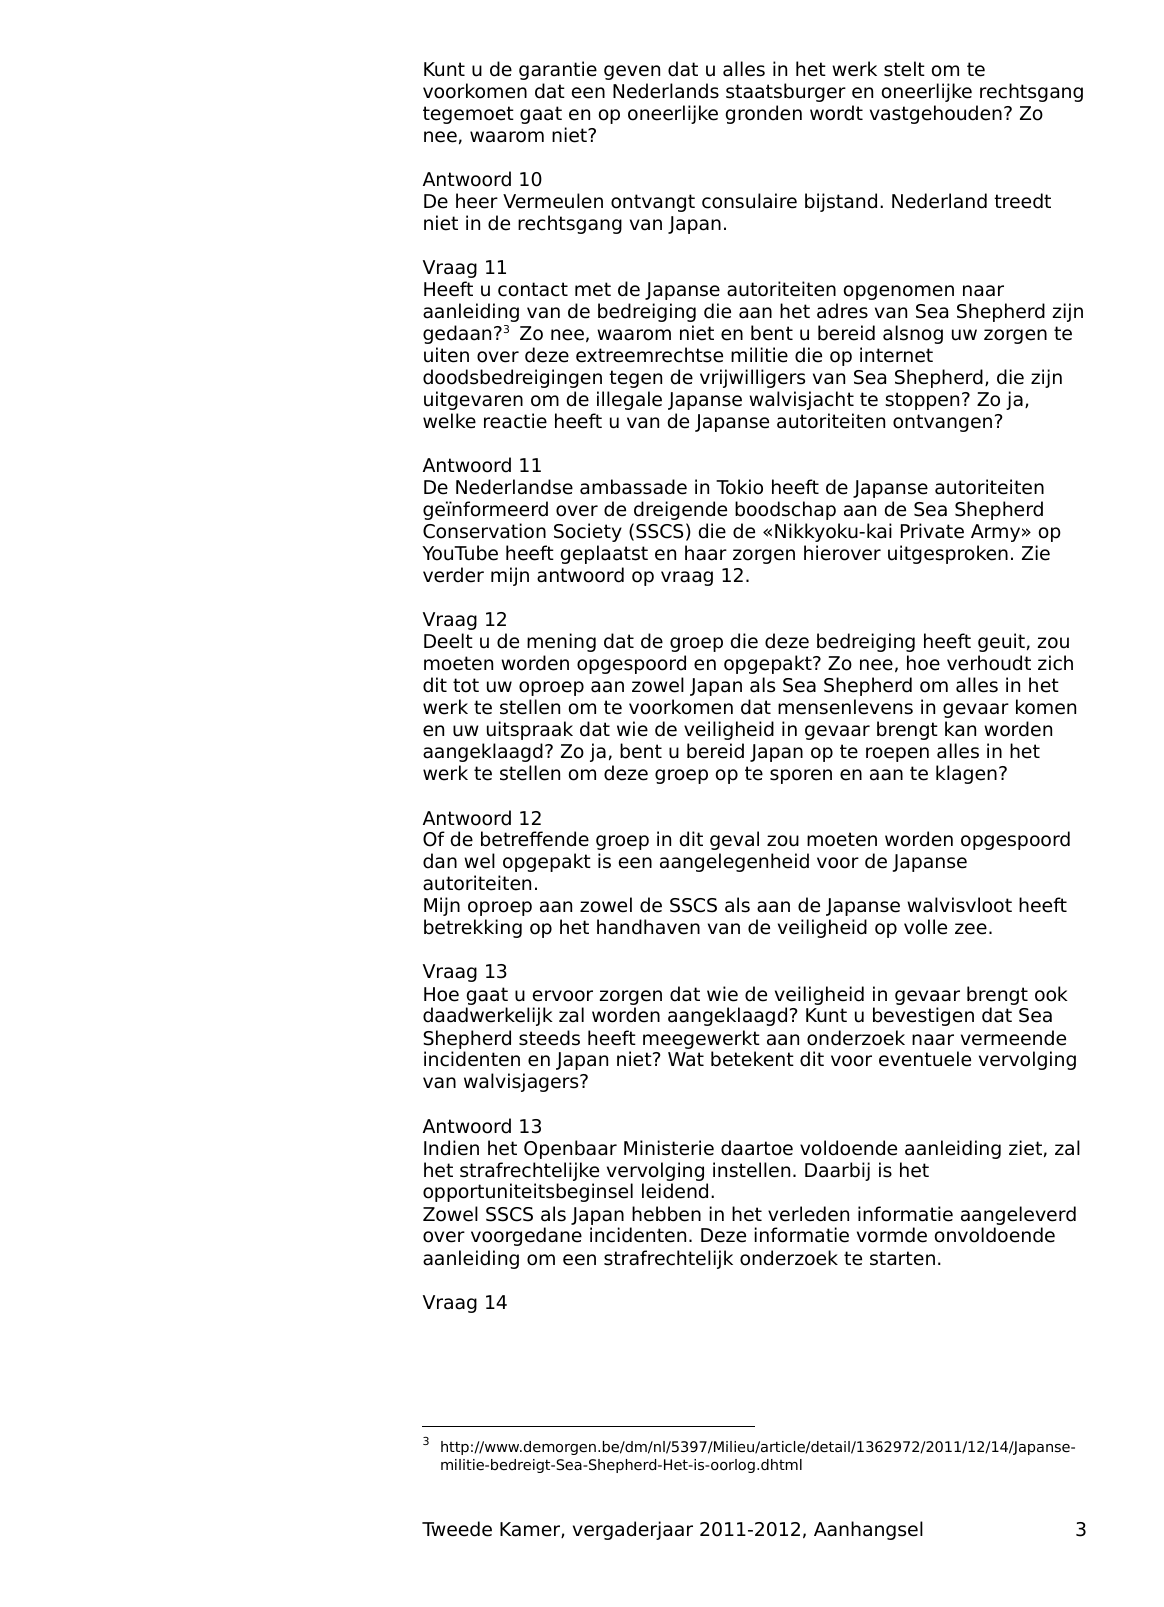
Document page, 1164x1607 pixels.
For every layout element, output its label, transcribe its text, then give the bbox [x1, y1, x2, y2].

text Indien het Openbaar Ministerie daartoe voldoende aanleiding ziet, zal het strafrechtelijke vervolging instellen. Daarbij is het opportuniteitsbeginsel leidend. [422, 1137, 1087, 1203]
text Antwoord 12 [422, 807, 1087, 829]
text Hoe gaat u ervoor zorgen dat wie de veiligheid in gevaar brengt ook daadwerkelijk zal worden aangeklaagd? Kunt u bevestigen dat Sea Shepherd steeds heeft meegewerkt aan onderzoek naar vermeende incidenten en Japan niet? Wat betekent dit voor eventuele vervolging van walvisjagers? [422, 983, 1087, 1093]
text Kunt u de garantie geven dat u alles in het werk stelt om te voorkomen dat een Nederlands staatsburger en oneerlijke rechtsgang tegemoet gaat en op oneerlijke gronden wordt vastgehouden? Zo nee, waarom niet? [422, 59, 1087, 147]
text http://www.demorgen.be/dm/nl/5397/Milieu/article/detail/1362972/2011/12/14/Japanse-militie-bedreigt-Sea-Shepherd-Het-is-oorlog.dhtml [422, 1435, 1087, 1474]
text Mijn oproep aan zowel de SSCS als aan de Japanse walvisvloot heeft betrekking op het handhaven van de veiligheid op volle zee. [422, 895, 1087, 939]
text Antwoord 13 [422, 1116, 1087, 1137]
text Vraag 14 [422, 1292, 1087, 1313]
text Vraag 12 [422, 609, 1087, 631]
text De heer Vermeulen ontvangt consulaire bijstand. Nederland treedt niet in de rechtsgang van Japan. [422, 191, 1087, 235]
text Deelt u de mening dat de groep die deze bedreiging heeft geuit, zou moeten worden opgespoord en opgepakt? Zo nee, hoe verhoudt zich dit tot uw oproep aan zowel Japan als Sea Shepherd om alles in het werk te stellen om te voorkomen dat mensenlevens in gevaar komen en uw uitspraak dat wie de veiligheid in gevaar brengt kan worden aangeklaagd? Zo ja, bent u bereid Japan op te roepen alles in het werk te stellen om deze groep op te sporen en aan te klagen? [422, 631, 1087, 785]
text Zowel SSCS als Japan hebben in het verleden informatie aangeleverd over voorgedane incidenten. Deze informatie vormde onvoldoende aanleiding om een strafrechtelijk onderzoek te starten. [422, 1203, 1087, 1269]
text Heeft u contact met de Japanse autoriteiten opgenomen naar aanleiding van de bedreiging die aan het adres van Sea Shepherd zijn gedaan? Zo nee, waarom niet en bent u bereid alsnog uw zorgen te uiten over deze extreemrechtse militie die op internet doodsbedreigingen tegen de vrijwilligers van Sea Shepherd, die zijn uitgevaren om de illegale Japanse walvisjacht te stoppen? Zo ja, welke reactie heeft u van de Japanse autoriteiten ontvangen? [422, 279, 1087, 433]
text Antwoord 10 [422, 169, 1087, 191]
text Vraag 11 [422, 257, 1087, 279]
text Vraag 13 [422, 961, 1087, 983]
text De Nederlandse ambassade in Tokio heeft de Japanse autoriteiten geïnformeerd over de dreigende boodschap aan de Sea Shepherd Conservation Society (SSCS) die de «Nikkyoku-kai Private Army» op YouTube heeft geplaatst en haar zorgen hierover uitgesproken. Zie verder mijn antwoord op vraag 12. [422, 477, 1087, 587]
text Antwoord 11 [422, 455, 1087, 477]
text Of de betreffende groep in dit geval zou moeten worden opgespoord dan wel opgepakt is een aangelegenheid voor de Japanse autoriteiten. [422, 829, 1087, 895]
